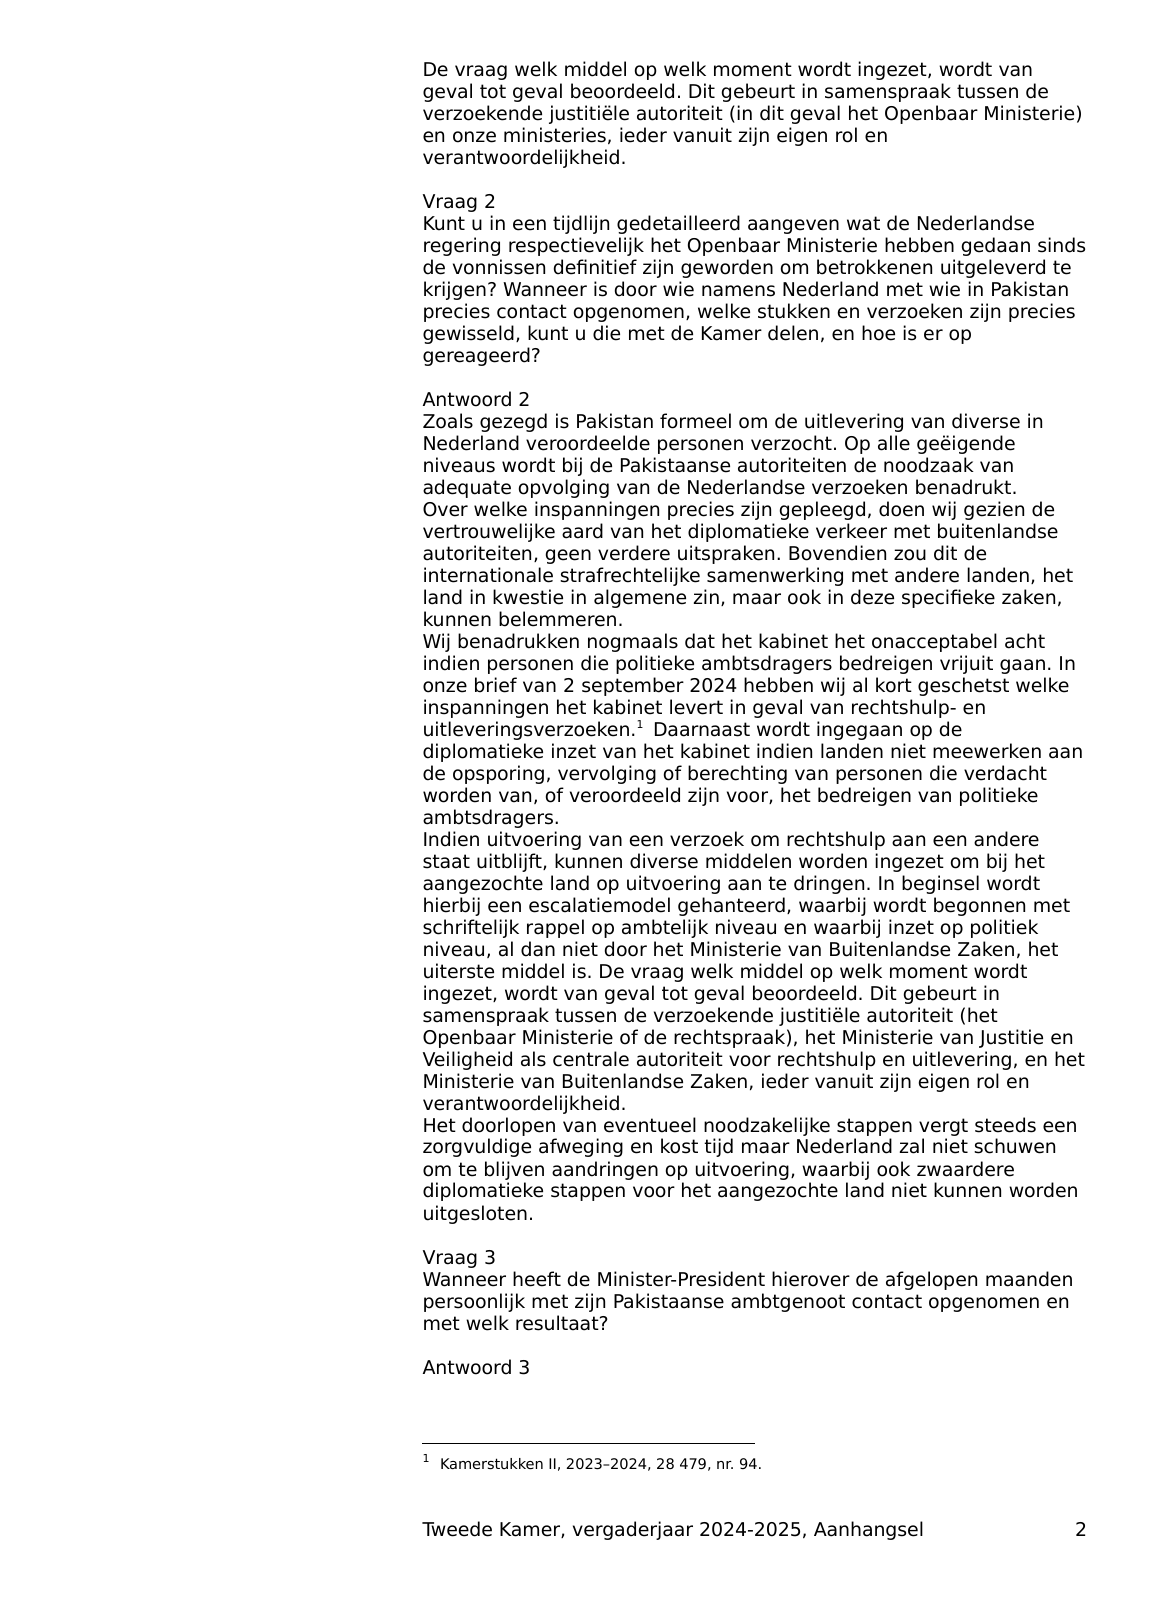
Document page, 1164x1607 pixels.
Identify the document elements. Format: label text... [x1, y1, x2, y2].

text Kunt u in een tijdlijn gedetailleerd aangeven wat de Nederlandse regering respectievelijk het Openbaar Ministerie hebben gedaan sinds de vonnissen definitief zijn geworden om betrokkenen uitgeleverd te krijgen? Wanneer is door wie namens Nederland met wie in Pakistan precies contact opgenomen, welke stukken en verzoeken zijn precies gewisseld, kunt u die met de Kamer delen, en hoe is er op gereageerd? [422, 213, 1087, 367]
text Over welke inspanningen precies zijn gepleegd, doen wij gezien de vertrouwelijke aard van het diplomatieke verkeer met buitenlandse autoriteiten, geen verdere uitspraken. Bovendien zou dit de internationale strafrechtelijke samenwerking met andere landen, het land in kwestie in algemene zin, maar ook in deze specifieke zaken, kunnen belemmeren. [422, 499, 1087, 631]
text Vraag 3 [422, 1247, 1087, 1268]
text Antwoord 2 [422, 389, 1087, 411]
text Kamerstukken II, 2023–2024, 28 479, nr. 94. [422, 1452, 1087, 1474]
text Wij benadrukken nogmaals dat het kabinet het onacceptabel acht indien personen die politieke ambtsdragers bedreigen vrijuit gaan. In onze brief van 2 september 2024 hebben wij al kort geschetst welke inspanningen het kabinet levert in geval van rechtshulp- en uitleveringsverzoeken. Daarnaast wordt ingegaan op de diplomatieke inzet van het kabinet indien landen niet meewerken aan de opsporing, vervolging of berechting van personen die verdacht worden van, of veroordeeld zijn voor, het bedreigen van politieke ambtsdragers. [422, 631, 1087, 829]
text Het doorlopen van eventueel noodzakelijke stappen vergt steeds een zorgvuldige afweging en kost tijd maar Nederland zal niet schuwen om te blijven aandringen op uitvoering, waarbij ook zwaardere diplomatieke stappen voor het aangezochte land niet kunnen worden uitgesloten. [422, 1114, 1087, 1224]
text Zoals gezegd is Pakistan formeel om de uitlevering van diverse in Nederland veroordeelde personen verzocht. Op alle geëigende niveaus wordt bij de Pakistaanse autoriteiten de noodzaak van adequate opvolging van de Nederlandse verzoeken benadrukt. [422, 411, 1087, 499]
text Indien uitvoering van een verzoek om rechtshulp aan een andere staat uitblijft, kunnen diverse middelen worden ingezet om bij het aangezochte land op uitvoering aan te dringen. In beginsel wordt hierbij een escalatiemodel gehanteerd, waarbij wordt begonnen met schriftelijk rappel op ambtelijk niveau en waarbij inzet op politiek niveau, al dan niet door het Ministerie van Buitenlandse Zaken, het uiterste middel is. De vraag welk middel op welk moment wordt ingezet, wordt van geval tot geval beoordeeld. Dit gebeurt in samenspraak tussen de verzoekende justitiële autoriteit (het Openbaar Ministerie of de rechtspraak), het Ministerie van Justitie en Veiligheid als centrale autoriteit voor rechtshulp en uitlevering, en het Ministerie van Buitenlandse Zaken, ieder vanuit zijn eigen rol en verantwoordelijkheid. [422, 829, 1087, 1114]
text Vraag 2 [422, 191, 1087, 213]
text Wanneer heeft de Minister-President hierover de afgelopen maanden persoonlijk met zijn Pakistaanse ambtgenoot contact opgenomen en met welk resultaat? [422, 1268, 1087, 1334]
text Antwoord 3 [422, 1357, 1087, 1379]
text De vraag welk middel op welk moment wordt ingezet, wordt van geval tot geval beoordeeld. Dit gebeurt in samenspraak tussen de verzoekende justitiële autoriteit (in dit geval het Openbaar Ministerie) en onze ministeries, ieder vanuit zijn eigen rol en verantwoordelijkheid. [422, 59, 1087, 169]
